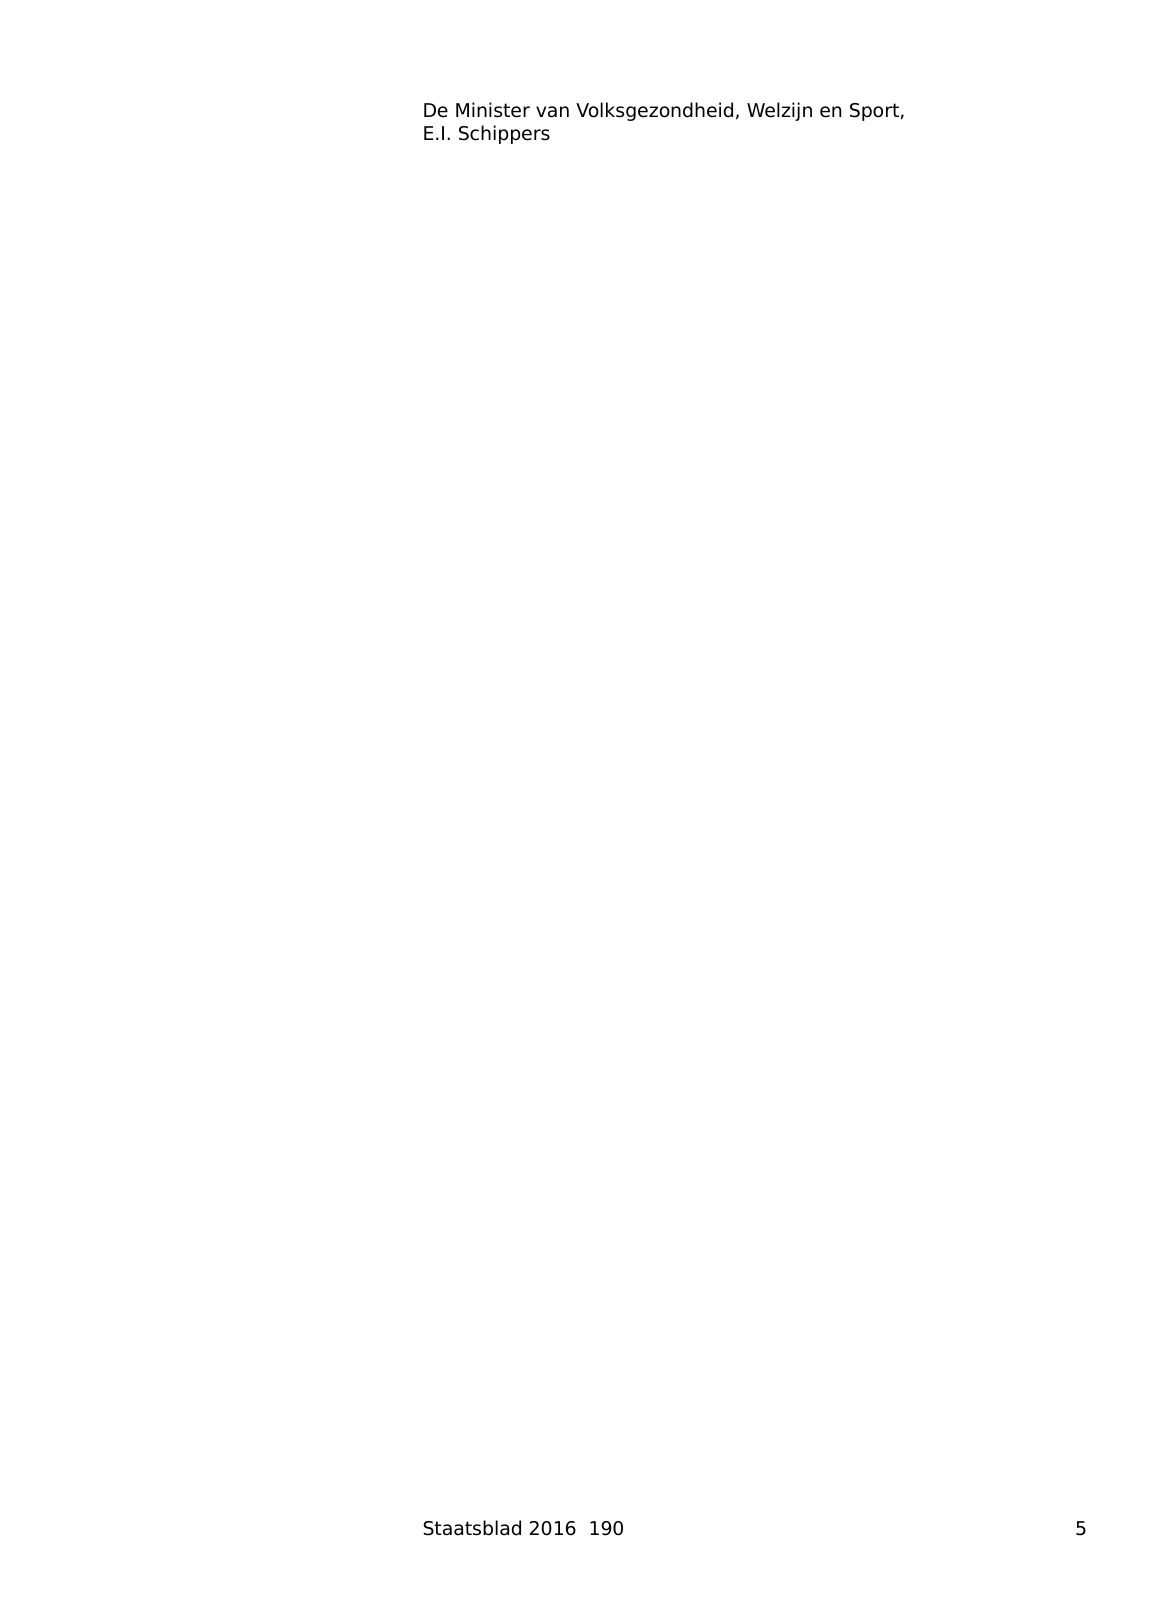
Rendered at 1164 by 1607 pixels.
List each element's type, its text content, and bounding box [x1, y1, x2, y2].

text De Minister van Volksgezondheid, Welzijn en Sport, E.I. Schippers [422, 100, 1087, 144]
